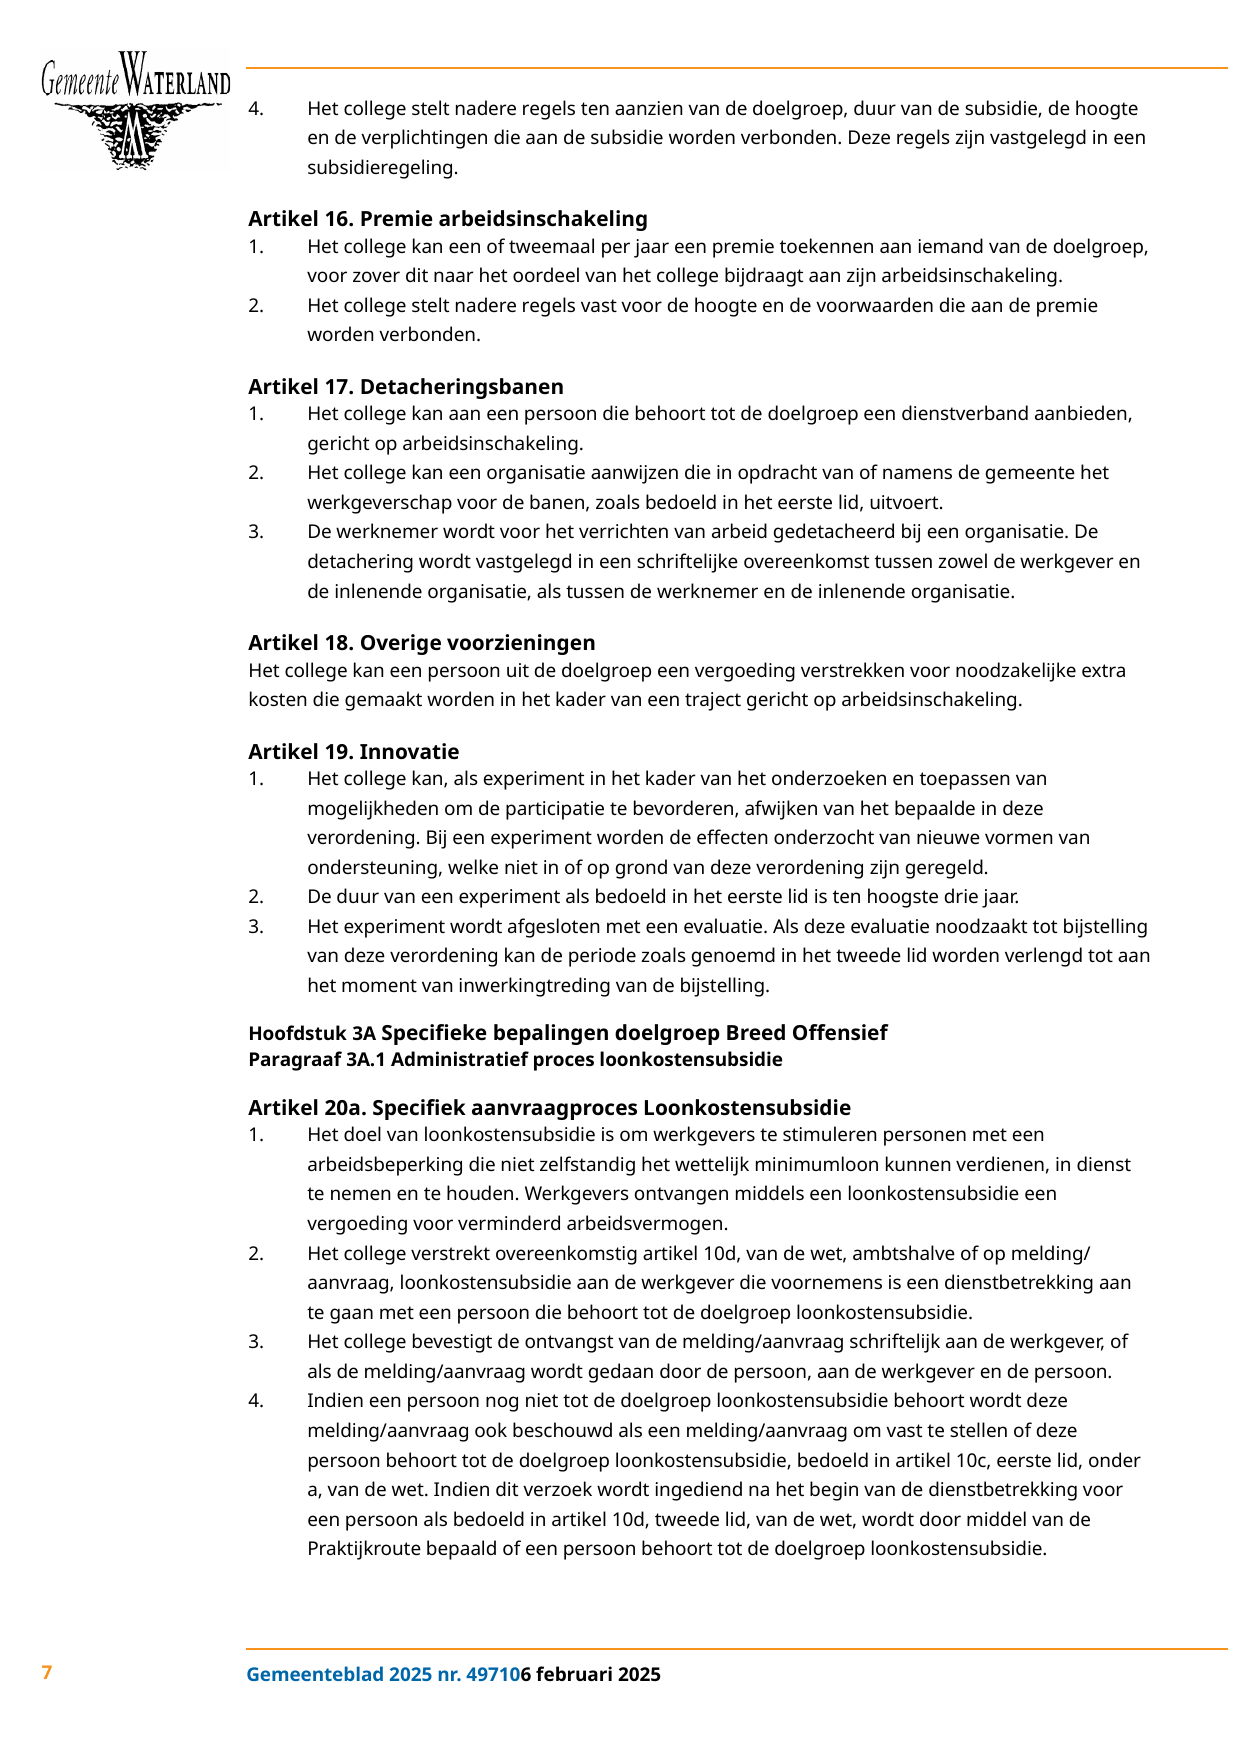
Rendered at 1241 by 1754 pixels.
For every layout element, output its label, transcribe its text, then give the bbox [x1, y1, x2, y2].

list Het college verstrekt overeenkomstig artikel 10d, van de wet, ambtshalve of op melding/ aanvraag, loonkostensubsidie aan de werkgever die voornemens is een dienstbetrekking aan te gaan met een persoon die behoort tot de doelgroep loonkostensubsidie. [248, 1240, 1152, 1324]
list De duur van een experiment als bedoeld in het eerste lid is ten hoogste drie jaar. [248, 883, 1152, 909]
list Het college kan aan een persoon die behoort tot de doelgroep een dienstverband aanbieden, gericht op arbeidsinschakeling. [248, 400, 1152, 456]
text Artikel 17. Detacheringsbanen [248, 372, 1152, 400]
picture [41, 47, 231, 172]
text Het college kan een persoon uit de doelgroep een vergoeding verstrekken voor noodzakelijke extra kosten die gemaakt worden in het kader van een traject gericht op arbeidsinschakeling. [248, 657, 1152, 712]
list Het college kan een of tweemaal per jaar een premie toekennen aan iemand van de doelgroep, voor zover dit naar het oordeel van het college bijdraagt aan zijn arbeidsinschakeling. [248, 233, 1152, 288]
text Artikel 16. Premie arbeidsinschakeling [248, 204, 1152, 233]
text Artikel 19. Innovatie [248, 737, 1152, 765]
list Het doel van loonkostensubsidie is om werkgevers te stimuleren personen met een arbeidsbeperking die niet zelfstandig het wettelijk minimumloon kunnen verdienen, in dienst te nemen en te houden. Werkgevers ontvangen middels een loonkostensubsidie een vergoeding voor verminderd arbeidsvermogen. [248, 1121, 1152, 1236]
list De werknemer wordt voor het verrichten van arbeid gedetacheerd bij een organisatie. De detachering wordt vastgelegd in een schriftelijke overeenkomst tussen zowel de werkgever en de inlenende organisatie, als tussen de werknemer en de inlenende organisatie. [248, 519, 1152, 604]
list Het college stelt nadere regels ten aanzien van de doelgroep, duur van de subsidie, de hoogte en de verplichtingen die aan de subsidie worden verbonden. Deze regels zijn vastgelegd in een subsidieregeling. [248, 95, 1152, 180]
list Indien een persoon nog niet tot de doelgroep loonkostensubsidie behoort wordt deze melding/aanvraag ook beschouwd als een melding/aanvraag om vast te stellen of deze persoon behoort tot de doelgroep loonkostensubsidie, bedoeld in artikel 10c, eerste lid, onder a, van de wet. Indien dit verzoek wordt ingediend na het begin van de dienstbetrekking voor een persoon als bedoeld in artikel 10d, tweede lid, van de wet, wordt door middel van de Praktijkroute bepaald of een persoon behoort tot de doelgroep loonkostensubsidie. [248, 1388, 1152, 1561]
list Het college kan een organisatie aanwijzen die in opdracht van of namens de gemeente het werkgeverschap voor de banen, zoals bedoeld in het eerste lid, uitvoert. [248, 459, 1152, 515]
list Het college stelt nadere regels vast voor de hoogte en de voorwaarden die aan de premie worden verbonden. [248, 292, 1152, 347]
text Artikel 20a. Specifiek aanvraagproces Loonkostensubsidie [248, 1093, 1152, 1121]
list Het college kan, als experiment in het kader van het onderzoeken en toepassen van mogelijkheden om de participatie te bevorderen, afwijken van het bepaalde in deze verordening. Bij een experiment worden de effecten onderzocht van nieuwe vormen van ondersteuning, welke niet in of op grond van deze verordening zijn geregeld. [248, 765, 1152, 880]
list Het college bevestigt de ontvangst van de melding/aanvraag schriftelijk aan de werkgever, of als de melding/aanvraag wordt gedaan door de persoon, aan de werkgever en de persoon. [248, 1328, 1152, 1384]
text Paragraaf 3A.1 Administratief proces loonkostensubsidie [248, 1046, 1152, 1072]
list Het experiment wordt afgesloten met een evaluatie. Als deze evaluatie noodzaakt tot bijstelling van deze verordening kan de periode zoals genoemd in het tweede lid worden verlengd tot aan het moment van inwerkingtreding van de bijstelling. [248, 913, 1152, 998]
text Artikel 18. Overige voorzieningen [248, 628, 1152, 657]
text Hoofdstuk 3A Specifieke bepalingen doelgroep Breed Offensief [248, 1018, 1152, 1046]
